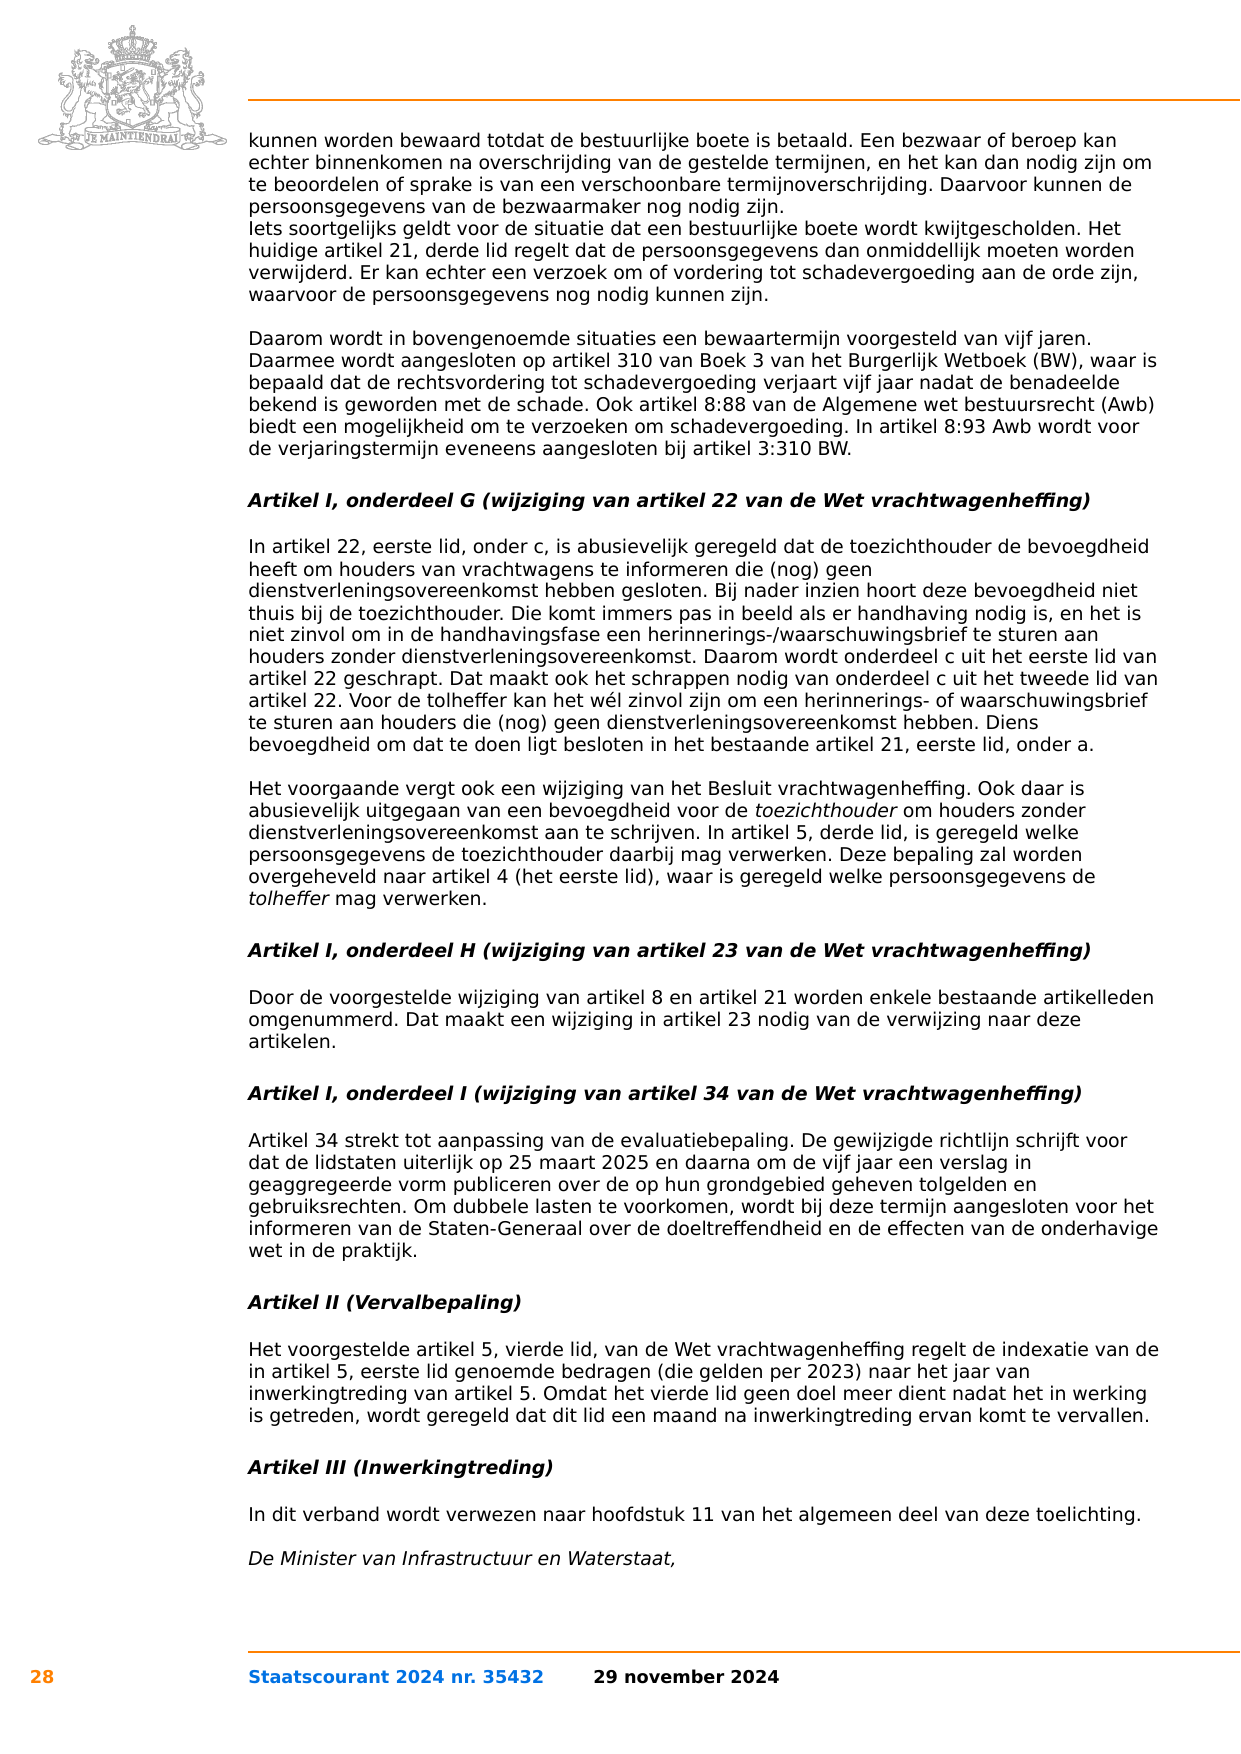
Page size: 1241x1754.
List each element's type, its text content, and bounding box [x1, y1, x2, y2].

text In dit verband wordt verwezen naar hoofdstuk 11 van het algemeen deel van deze toelichting. [248, 1504, 1163, 1526]
picture [38, 25, 227, 150]
subtitle Artikel I, onderdeel H (wijziging van artikel 23 van de Wet vrachtwagenheffing) [248, 940, 1163, 962]
text Door de voorgestelde wijziging van artikel 8 en artikel 21 worden enkele bestaande artikelleden omgenummerd. Dat maakt een wijziging in artikel 23 nodig van de verwijzing naar deze artikelen. [248, 987, 1163, 1053]
text Het voorgaande vergt ook een wijziging van het Besluit vrachtwagenheffing. Ook daar is abusievelijk uitgegaan van een bevoegdheid voor de toezichthouder om houders zonder dienstverleningsovereenkomst aan te schrijven. In artikel 5, derde lid, is geregeld welke persoonsgegevens de toezichthouder daarbij mag verwerken. Deze bepaling zal worden overgeheveld naar artikel 4 (het eerste lid), waar is geregeld welke persoonsgegevens de tolheffer mag verwerken. [248, 778, 1163, 910]
text Daarom wordt in bovengenoemde situaties een bewaartermijn voorgesteld van vijf jaren. Daarmee wordt aangesloten op artikel 310 van Boek 3 van het Burgerlijk Wetboek (BW), waar is bepaald dat de rechtsvordering tot schadevergoeding verjaart vijf jaar nadat de benadeelde bekend is geworden met de schade. Ook artikel 8:88 van de Algemene wet bestuursrecht (Awb) biedt een mogelijkheid om te verzoeken om schadevergoeding. In artikel 8:93 Awb wordt voor de verjaringstermijn eveneens aangesloten bij artikel 3:310 BW. [248, 328, 1163, 459]
subtitle Artikel II (Vervalbepaling) [248, 1292, 1163, 1314]
subtitle Artikel I, onderdeel G (wijziging van artikel 22 van de Wet vrachtwagenheffing) [248, 489, 1163, 511]
text In artikel 22, eerste lid, onder c, is abusievelijk geregeld dat de toezichthouder de bevoegdheid heeft om houders van vrachtwagens te informeren die (nog) geen dienstverleningsovereenkomst hebben gesloten. Bij nader inzien hoort deze bevoegdheid niet thuis bij de toezichthouder. Die komt immers pas in beeld als er handhaving nodig is, en het is niet zinvol om in de handhavingsfase een herinnerings-/waarschuwingsbrief te sturen aan houders zonder dienstverleningsovereenkomst. Daarom wordt onderdeel c uit het eerste lid van artikel 22 geschrapt. Dat maakt ook het schrappen nodig van onderdeel c uit het tweede lid van artikel 22. Voor de tolheffer kan het wél zinvol zijn om een herinnerings- of waarschuwingsbrief te sturen aan houders die (nog) geen dienstverleningsovereenkomst hebben. Diens bevoegdheid om dat te doen ligt besloten in het bestaande artikel 21, eerste lid, onder a. [248, 536, 1163, 756]
subtitle Artikel III (Inwerkingtreding) [248, 1457, 1163, 1479]
text De Minister van Infrastructuur en Waterstaat, [248, 1547, 1163, 1569]
text kunnen worden bewaard totdat de bestuurlijke boete is betaald. Een bezwaar of beroep kan echter binnenkomen na overschrijding van de gestelde termijnen, en het kan dan nodig zijn om te beoordelen of sprake is van een verschoonbare termijnoverschrijding. Daarvoor kunnen de persoonsgegevens van de bezwaarmaker nog nodig zijn. [248, 130, 1163, 218]
text Iets soortgelijks geldt voor de situatie dat een bestuurlijke boete wordt kwijtgescholden. Het huidige artikel 21, derde lid regelt dat de persoonsgegevens dan onmiddellijk moeten worden verwijderd. Er kan echter een verzoek om of vordering tot schadevergoeding aan de orde zijn, waarvoor de persoonsgegevens nog nodig kunnen zijn. [248, 218, 1163, 306]
text Artikel 34 strekt tot aanpassing van de evaluatiebepaling. De gewijzigde richtlijn schrijft voor dat de lidstaten uiterlijk op 25 maart 2025 en daarna om de vijf jaar een verslag in geaggregeerde vorm publiceren over de op hun grondgebied geheven tolgelden en gebruiksrechten. Om dubbele lasten te voorkomen, wordt bij deze termijn aangesloten voor het informeren van de Staten-Generaal over de doeltreffendheid en de effecten van de onderhavige wet in de praktijk. [248, 1130, 1163, 1262]
text Het voorgestelde artikel 5, vierde lid, van de Wet vrachtwagenheffing regelt de indexatie van de in artikel 5, eerste lid genoemde bedragen (die gelden per 2023) naar het jaar van inwerkingtreding van artikel 5. Omdat het vierde lid geen doel meer dient nadat het in werking is getreden, wordt geregeld dat dit lid een maand na inwerkingtreding ervan komt te vervallen. [248, 1339, 1163, 1427]
subtitle Artikel I, onderdeel I (wijziging van artikel 34 van de Wet vrachtwagenheffing) [248, 1083, 1163, 1105]
